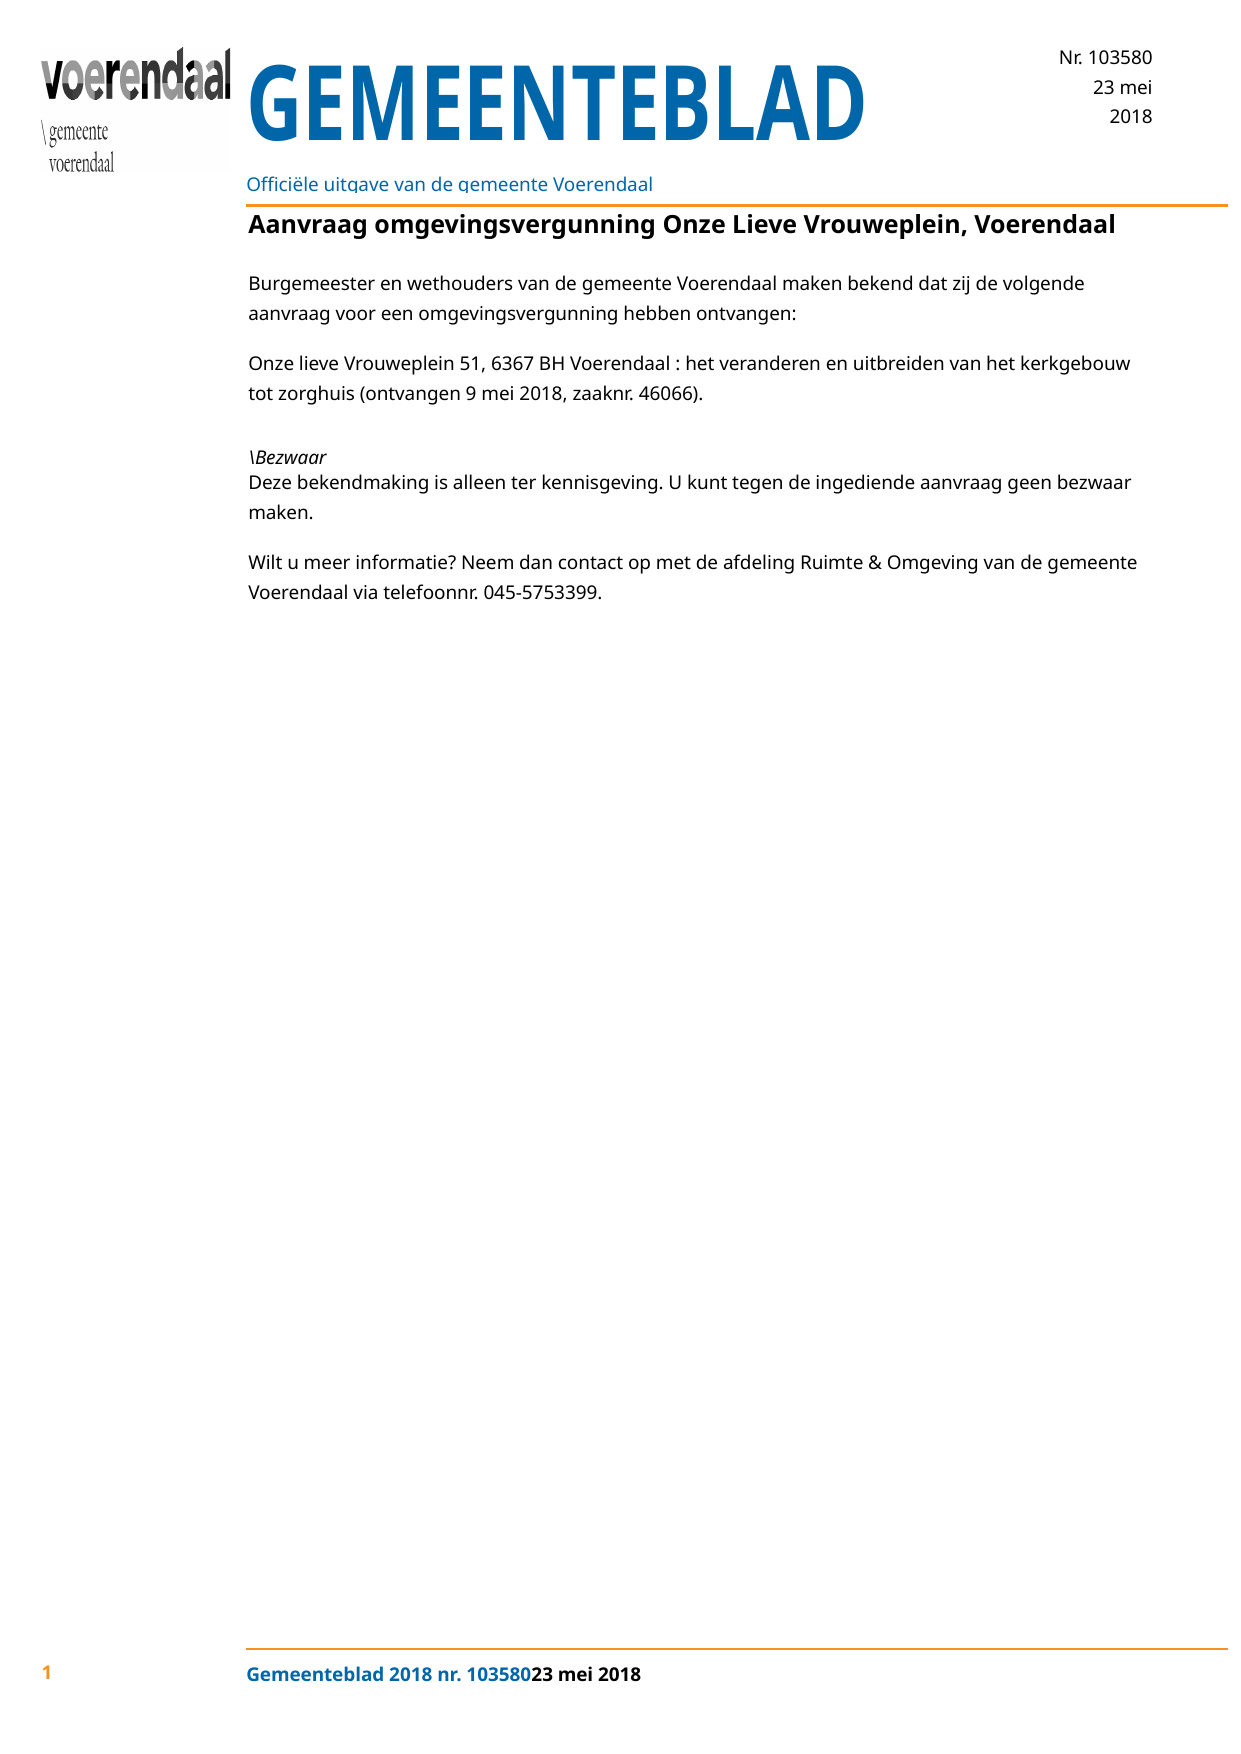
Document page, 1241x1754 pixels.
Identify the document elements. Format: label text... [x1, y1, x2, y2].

text Aanvraag omgevingsvergunning Onze Lieve Vrouweplein, Voerendaal [248, 207, 1152, 241]
text Deze bekendmaking is alleen ter kennisgeving. U kunt tegen de ingediende aanvraag geen bezwaar maken. [248, 469, 1152, 525]
text Wilt u meer informatie? Neem dan contact op met de afdeling Ruimte & Omgeving van de gemeente Voerendaal via telefoonnr. 045-5753399. [248, 549, 1152, 605]
text Onze lieve Vrouweplein 51, 6367 BH Voerendaal : het veranderen en uitbreiden van het kerkgebouw tot zorghuis (ontvangen 9 mei 2018, zaaknr. 46066). [248, 350, 1152, 406]
text Burgemeester en wethouders van de gemeente Voerendaal maken bekend dat zij de volgende aanvraag voor een omgevingsvergunning hebben ontvangen: [248, 270, 1152, 326]
text \Bezwaar [248, 444, 1152, 469]
picture [41, 47, 231, 172]
